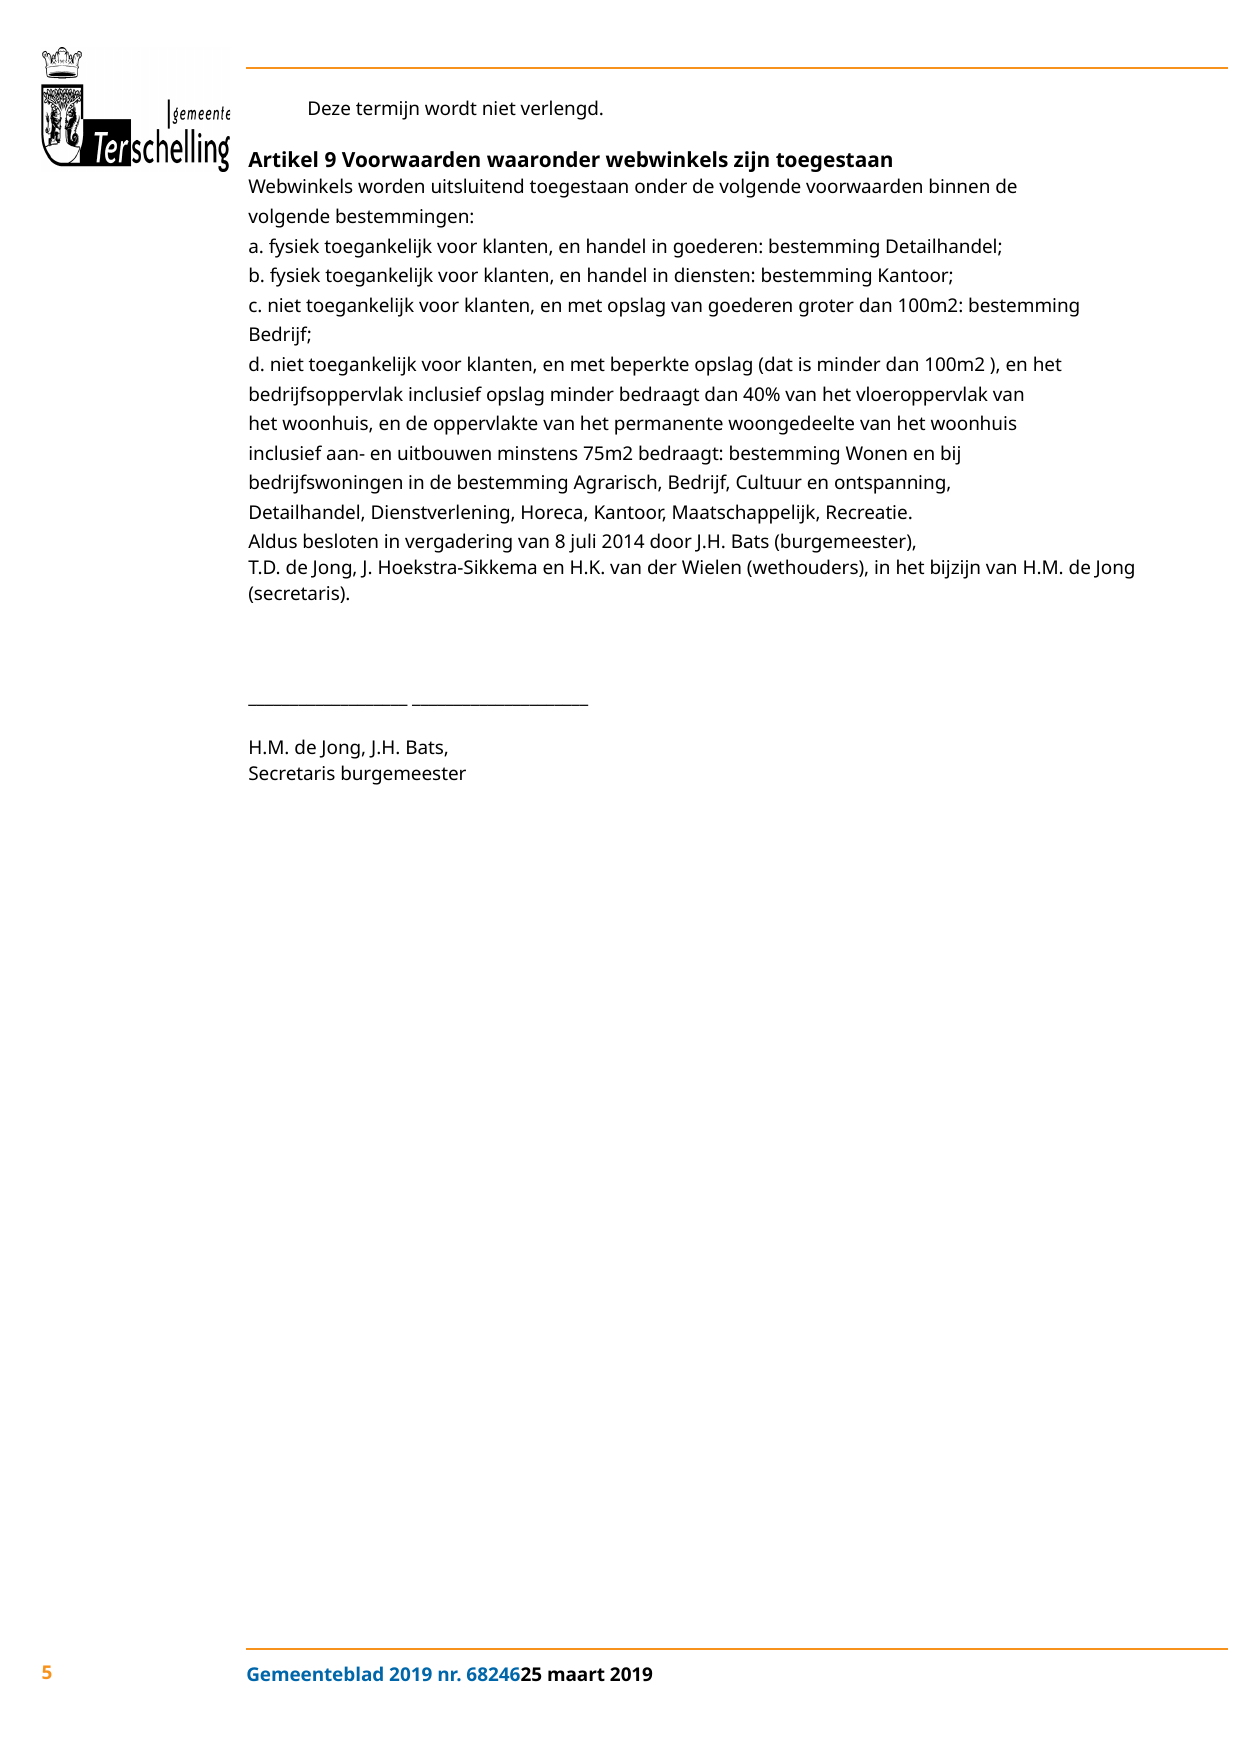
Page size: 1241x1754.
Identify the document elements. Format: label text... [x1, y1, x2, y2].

text Bedrijf; [248, 322, 1152, 347]
text het woonhuis, en de oppervlakte van het permanente woongedeelte van het woonhuis [248, 410, 1152, 436]
text Secretaris burgemeester [248, 760, 1152, 786]
text Detailhandel, Dienstverlening, Horeca, Kantoor, Maatschappelijk, Recreatie. [248, 499, 1152, 525]
text T.D. de Jong, J. Hoekstra-Sikkema en H.K. van der Wielen (wethouders), in het bijzijn van H.M. de Jong (secretaris). [248, 554, 1152, 606]
text Aldus besloten in vergadering van 8 juli 2014 door J.H. Bats (burgemeester), [248, 529, 1152, 554]
text Artikel 9 Voorwaarden waaronder webwinkels zijn toegestaan [248, 145, 1152, 174]
text inclusief aan- en uitbouwen minstens 75m2 bedraagt: bestemming Wonen en bij [248, 440, 1152, 466]
text d. niet toegankelijk voor klanten, en met beperkte opslag (dat is minder dan 100m2 ), en het [248, 351, 1152, 377]
text bedrijfswoningen in de bestemming Agrarisch, Bedrijf, Cultuur en ontspanning, [248, 469, 1152, 495]
list Deze termijn wordt niet verlengd. [248, 95, 1152, 121]
picture [41, 47, 231, 172]
text volgende bestemmingen: [248, 203, 1152, 229]
text b. fysiek toegankelijk voor klanten, en handel in diensten: bestemming Kantoor; [248, 262, 1152, 288]
text ___________________ _____________________ [248, 683, 1152, 709]
text c. niet toegankelijk voor klanten, en met opslag van goederen groter dan 100m2: bestemming [248, 292, 1152, 318]
text H.M. de Jong, J.H. Bats, [248, 734, 1152, 760]
text bedrijfsoppervlak inclusief opslag minder bedraagt dan 40% van het vloeroppervlak van [248, 381, 1152, 406]
text Webwinkels worden uitsluitend toegestaan onder de volgende voorwaarden binnen de [248, 174, 1152, 199]
text a. fysiek toegankelijk voor klanten, en handel in goederen: bestemming Detailhandel; [248, 233, 1152, 258]
